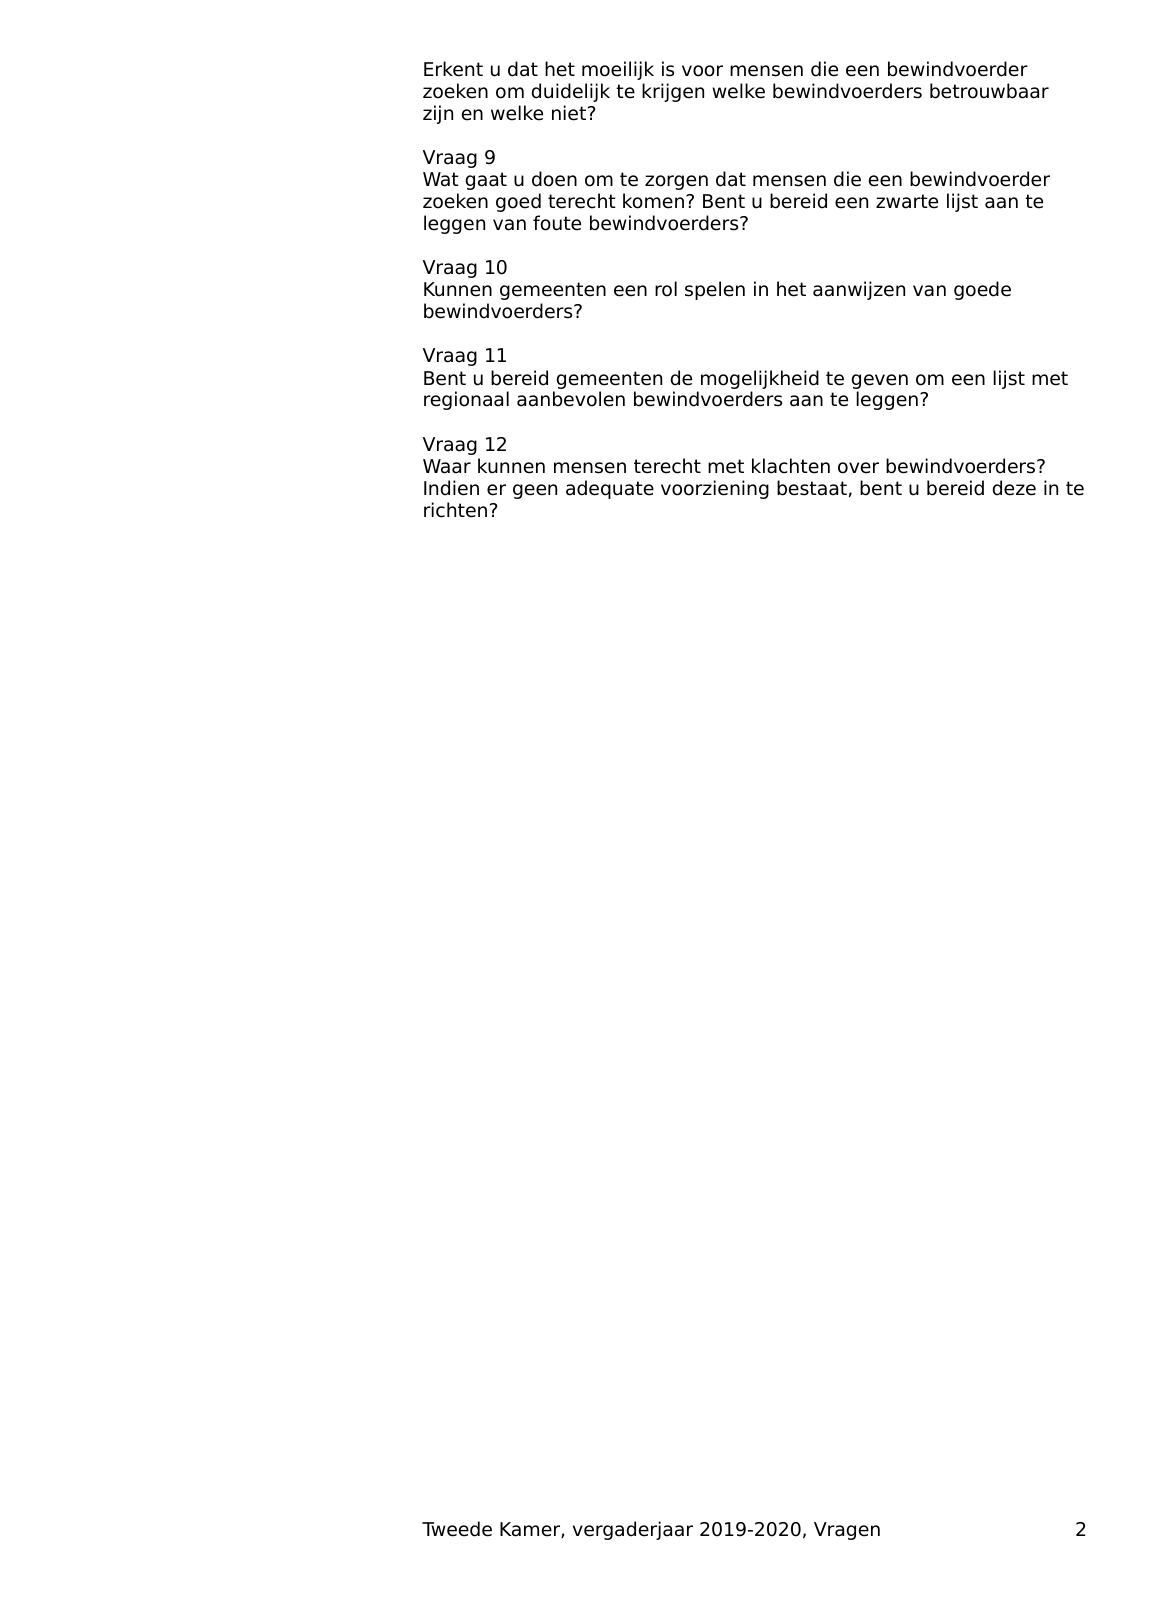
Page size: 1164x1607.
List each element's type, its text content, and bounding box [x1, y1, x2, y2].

text Vraag 11 [422, 345, 1087, 367]
text Erkent u dat het moeilijk is voor mensen die een bewindvoerder zoeken om duidelijk te krijgen welke bewindvoerders betrouwbaar zijn en welke niet? [422, 59, 1087, 125]
text Bent u bereid gemeenten de mogelijkheid te geven om een lijst met regionaal aanbevolen bewindvoerders aan te leggen? [422, 367, 1087, 411]
text Kunnen gemeenten een rol spelen in het aanwijzen van goede bewindvoerders? [422, 279, 1087, 323]
text Vraag 10 [422, 257, 1087, 279]
text Wat gaat u doen om te zorgen dat mensen die een bewindvoerder zoeken goed terecht komen? Bent u bereid een zwarte lijst aan te leggen van foute bewindvoerders? [422, 169, 1087, 235]
text Waar kunnen mensen terecht met klachten over bewindvoerders? Indien er geen adequate voorziening bestaat, bent u bereid deze in te richten? [422, 456, 1087, 521]
text Vraag 9 [422, 147, 1087, 169]
text Vraag 12 [422, 433, 1087, 456]
